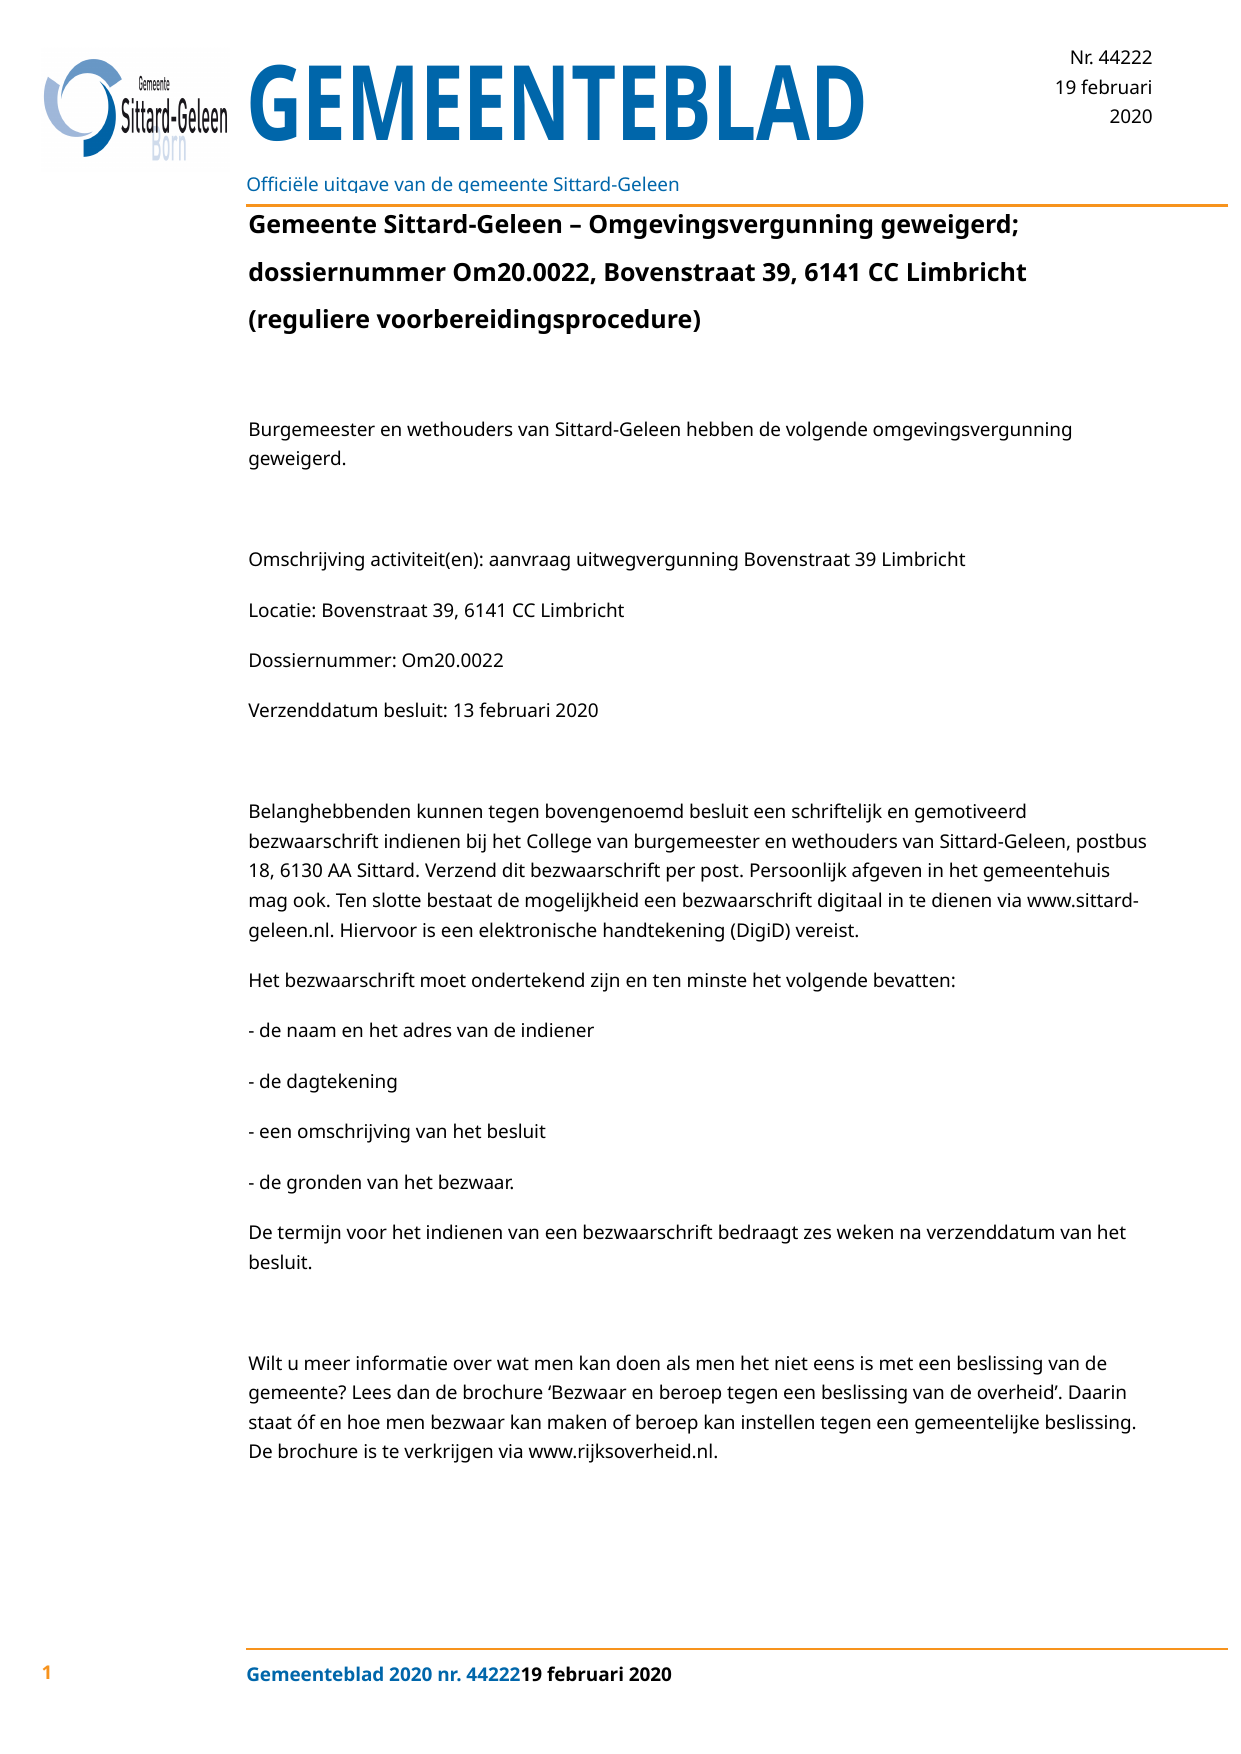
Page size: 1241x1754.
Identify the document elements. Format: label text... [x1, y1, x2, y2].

text - de naam en het adres van de indiener [248, 1018, 1152, 1043]
text - de dagtekening [248, 1068, 1152, 1094]
text Dossiernummer: Om20.0022 [248, 647, 1152, 673]
text Wilt u meer informatie over wat men kan doen als men het niet eens is met een beslissing van de gemeente? Lees dan de brochure ‘Bezwaar en beroep tegen een beslissing van de overheid’. Daarin staat óf en hoe men bezwaar kan maken of beroep kan instellen tegen een gemeentelijke beslissing. De brochure is te verkrijgen via www.rijksoverheid.nl. [248, 1350, 1152, 1464]
text - de gronden van het bezwaar. [248, 1169, 1152, 1194]
text Gemeente Sittard-Geleen – Omgevingsvergunning geweigerd; dossiernummer Om20.0022, Bovenstraat 39, 6141 CC Limbricht (reguliere voorbereidingsprocedure) [248, 207, 1152, 336]
text De termijn voor het indienen van een bezwaarschrift bedraagt zes weken na verzenddatum van het besluit. [248, 1219, 1152, 1274]
text Omschrijving activiteit(en): aanvraag uitwegvergunning Bovenstraat 39 Limbricht [248, 546, 1152, 572]
picture [41, 47, 231, 172]
text Burgemeester en wethouders van Sittard-Geleen hebben de volgende omgevingsvergunning geweigerd. [248, 416, 1152, 471]
text - een omschrijving van het besluit [248, 1118, 1152, 1144]
text Verzenddatum besluit: 13 februari 2020 [248, 698, 1152, 723]
text Belanghebbenden kunnen tegen bovengenoemd besluit een schriftelijk en gemotiveerd bezwaarschrift indienen bij het College van burgemeester en wethouders van Sittard-Geleen, postbus 18, 6130 AA Sittard. Verzend dit bezwaarschrift per post. Persoonlijk afgeven in het gemeentehuis mag ook. Ten slotte bestaat de mogelijkheid een bezwaarschrift digitaal in te dienen via www.sittard-geleen.nl. Hiervoor is een elektronische handtekening (DigiD) vereist. [248, 798, 1152, 942]
text Het bezwaarschrift moet ondertekend zijn en ten minste het volgende bevatten: [248, 967, 1152, 993]
text Locatie: Bovenstraat 39, 6141 CC Limbricht [248, 597, 1152, 622]
